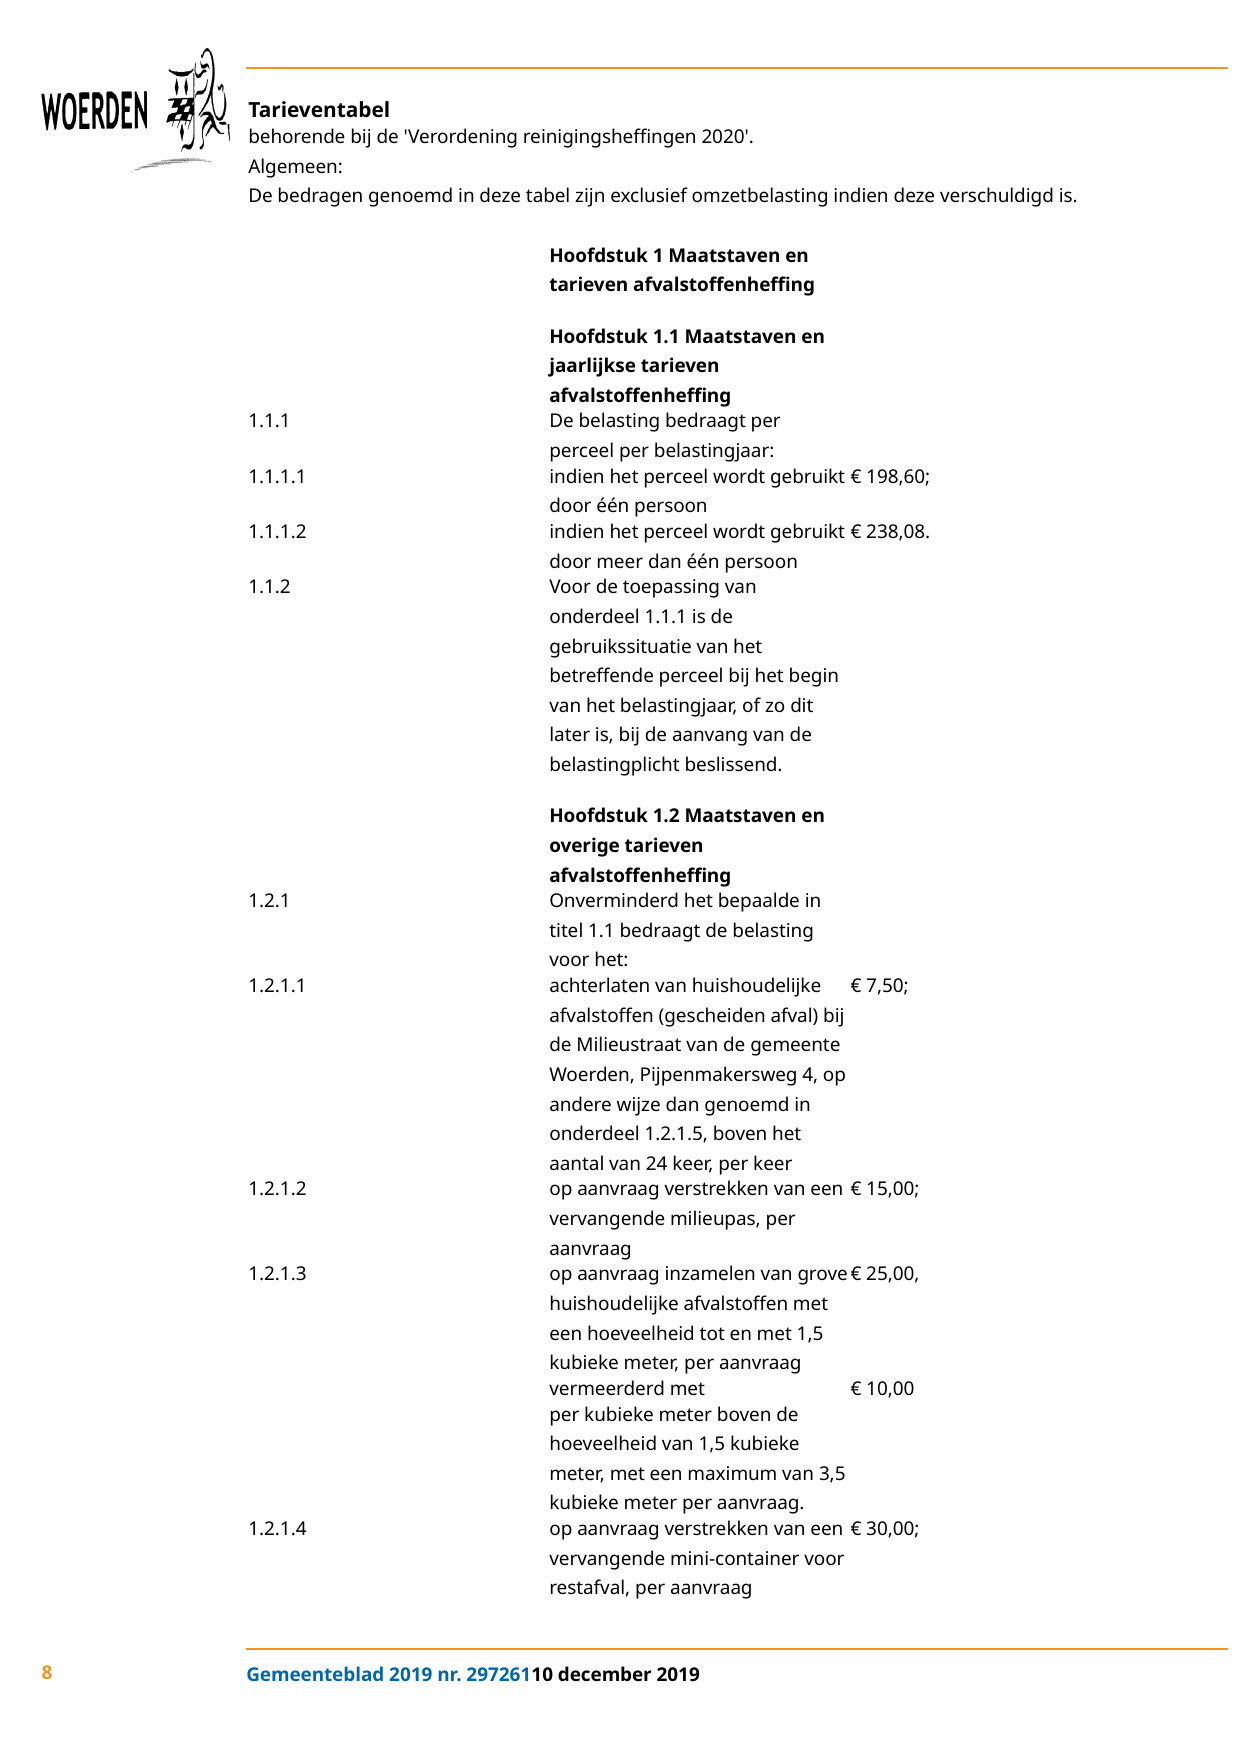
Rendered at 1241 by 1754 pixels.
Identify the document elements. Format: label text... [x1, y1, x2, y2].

table_cell [248, 1401, 549, 1515]
text De bedragen genoemd in deze tabel zijn exclusief omzetbelasting indien deze verschuldigd is. [248, 182, 1152, 208]
table_header Hoofdstuk 1 Maatstaven en tarieven afvalstoffenheffing [549, 242, 850, 297]
table_cell [850, 803, 1152, 887]
text behorende bij de 'Verordening reinigingsheffingen 2020'. [248, 123, 1152, 149]
table_cell indien het perceel wordt gebruikt door meer dan één persoon [549, 518, 850, 574]
table_cell € 198,60; [850, 463, 1152, 518]
picture [41, 47, 231, 172]
table_cell Hoofdstuk 1.1 Maatstaven en jaarlijkse tarieven afvalstoffenheffing [549, 323, 850, 408]
table_cell 1.1.1 [248, 408, 549, 463]
table_cell € 15,00; [850, 1176, 1152, 1261]
table_cell € 30,00; [850, 1515, 1152, 1600]
table_header [850, 242, 1152, 297]
table_cell 1.1.1.2 [248, 518, 549, 574]
table_cell Hoofdstuk 1.2 Maatstaven en overige tarieven afvalstoffenheffing [549, 803, 850, 887]
table_cell [549, 777, 850, 803]
table_cell 1.2.1.3 [248, 1261, 549, 1375]
table_cell 1.2.1 [248, 888, 549, 972]
table_cell € 238,08. [850, 518, 1152, 574]
table_cell [248, 297, 549, 323]
table_cell achterlaten van huishoudelijke afvalstoffen (gescheiden afval) bij de Milieustraat van de gemeente Woerden, Pijpenmakersweg 4, op andere wijze dan genoemd in onderdeel 1.2.1.5, boven het aantal van 24 keer, per keer [549, 973, 850, 1176]
table_header [248, 242, 549, 297]
table_cell [850, 408, 1152, 463]
table_cell [850, 574, 1152, 777]
table_cell [850, 777, 1152, 803]
table_cell per kubieke meter boven de hoeveelheid van 1,5 kubieke meter, met een maximum van 3,5 kubieke meter per aanvraag. [549, 1401, 850, 1515]
table_cell [549, 297, 850, 323]
table_cell [248, 1375, 549, 1401]
table_cell 1.2.1.4 [248, 1515, 549, 1600]
table_cell op aanvraag verstrekken van een vervangende mini-container voor restafval, per aanvraag [549, 1515, 850, 1600]
table_cell [248, 777, 549, 803]
text Algemeen: [248, 153, 1152, 179]
table_cell op aanvraag inzamelen van grove huishoudelijke afvalstoffen met een hoeveelheid tot en met 1,5 kubieke meter, per aanvraag [549, 1261, 850, 1375]
table_cell De belasting bedraagt per perceel per belastingjaar: [549, 408, 850, 463]
table_cell € 25,00, [850, 1261, 1152, 1375]
table_cell [850, 888, 1152, 972]
table_cell Voor de toepassing van onderdeel 1.1.1 is de gebruikssituatie van het betreffende perceel bij het begin van het belastingjaar, of zo dit later is, bij de aanvang van de belastingplicht beslissend. [549, 574, 850, 777]
table_cell [248, 323, 549, 408]
table_cell Onverminderd het bepaalde in titel 1.1 bedraagt de belasting voor het: [549, 888, 850, 972]
table_cell op aanvraag verstrekken van een vervangende milieupas, per aanvraag [549, 1176, 850, 1261]
table_cell 1.2.1.1 [248, 973, 549, 1176]
table_cell € 10,00 [850, 1375, 1152, 1401]
table_cell [248, 803, 549, 887]
table_cell [850, 323, 1152, 408]
table_cell 1.1.2 [248, 574, 549, 777]
table_cell [850, 1401, 1152, 1515]
table_cell 1.1.1.1 [248, 463, 549, 518]
table_cell vermeerderd met [549, 1375, 850, 1401]
table_cell indien het perceel wordt gebruikt door één persoon [549, 463, 850, 518]
table_cell [850, 297, 1152, 323]
text Tarieventabel [248, 95, 1152, 123]
table_cell € 7,50; [850, 973, 1152, 1176]
table_cell 1.2.1.2 [248, 1176, 549, 1261]
